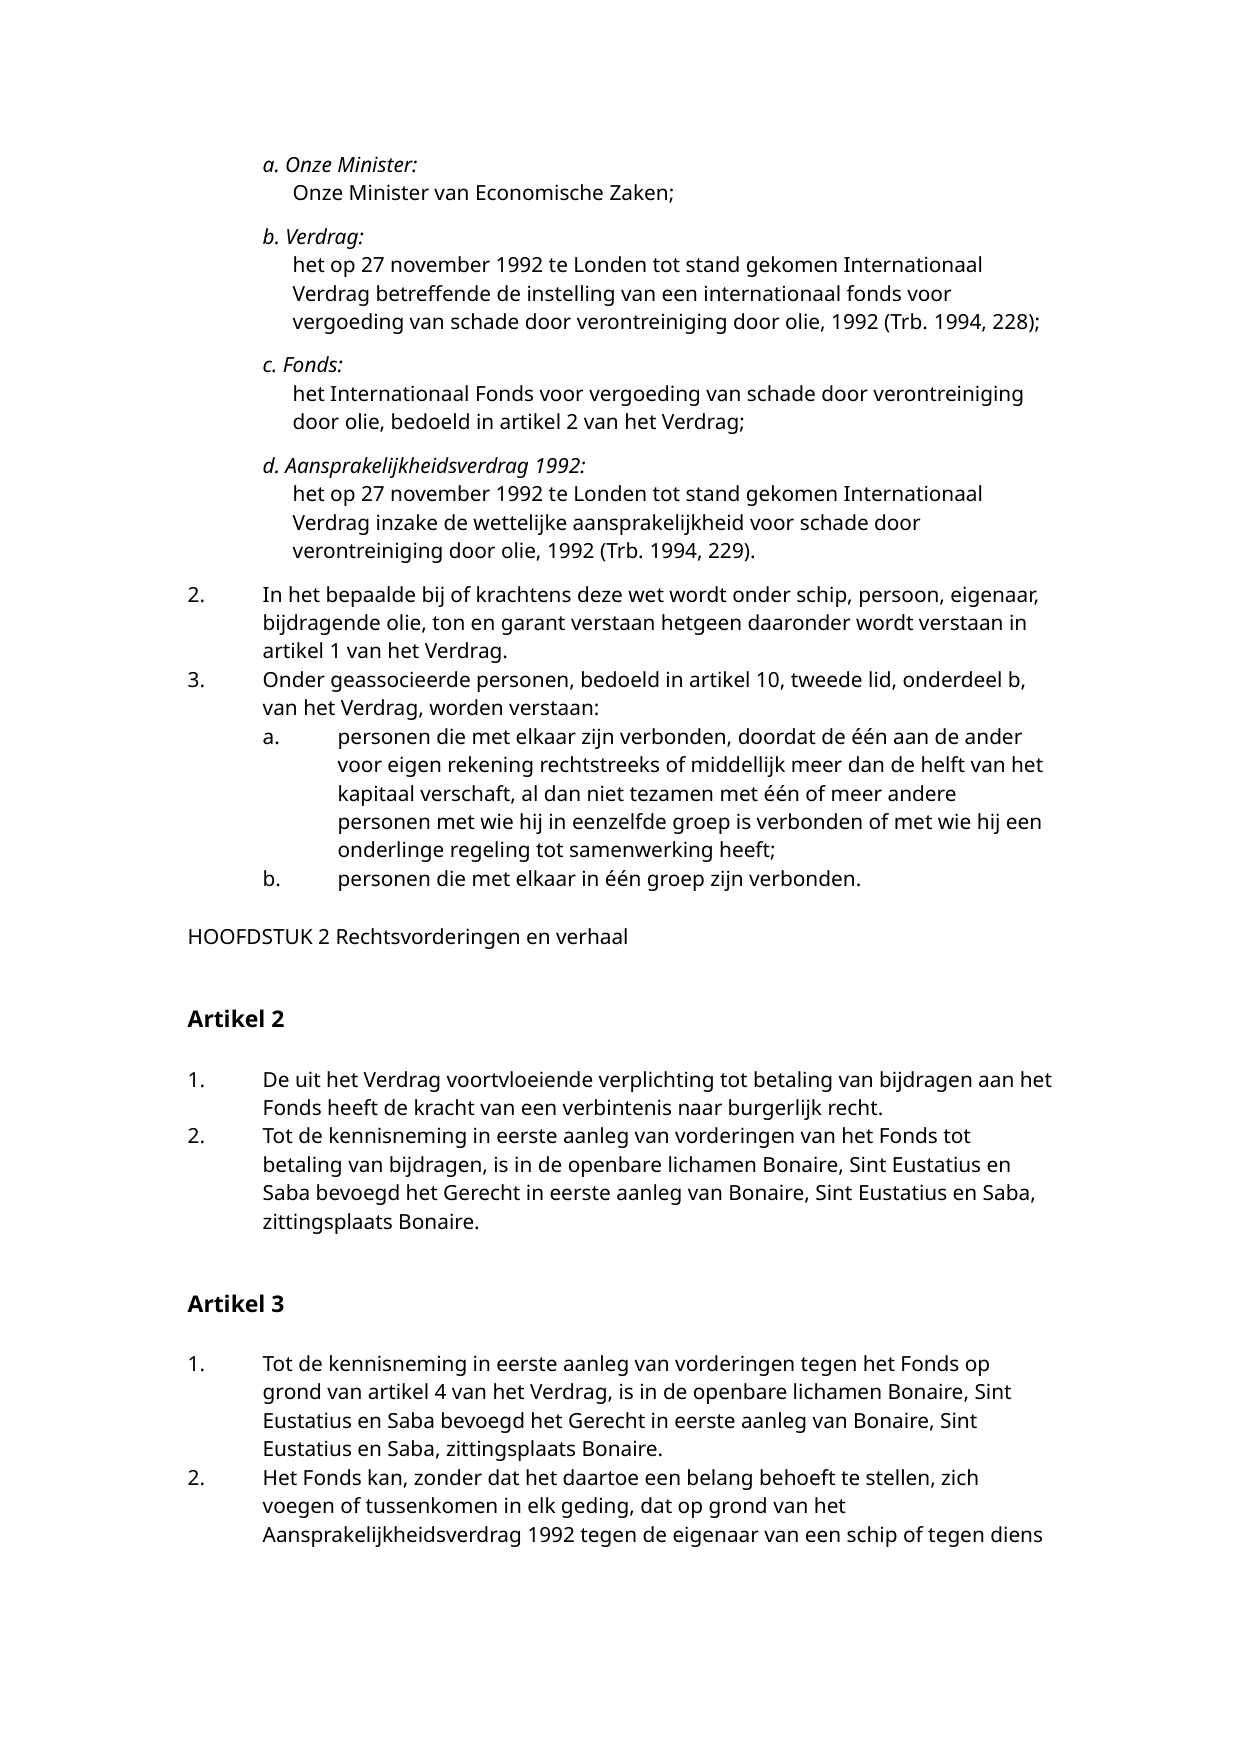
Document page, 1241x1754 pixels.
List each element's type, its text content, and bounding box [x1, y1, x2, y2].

list het op 27 november 1992 te Londen tot stand gekomen Internationaal Verdrag inzake de wettelijke aansprakelijkheid voor schade door verontreiniging door olie, 1992 (Trb. 1994, 229). [217, 479, 1053, 565]
list c. Fonds: [187, 351, 1053, 379]
list personen die met elkaar zijn verbonden, doordat de één aan de ander voor eigen rekening rechtstreeks of middellijk meer dan de helft van het kapitaal verschaft, al dan niet tezamen met één of meer andere personen met wie hij in eenzelfde groep is verbonden of met wie hij een onderlinge regeling tot samenwerking heeft; [262, 722, 1053, 864]
list b. Verdrag: [187, 222, 1053, 250]
list Tot de kennisneming in eerste aanleg van vorderingen tegen het Fonds op grond van artikel 4 van het Verdrag, is in de openbare lichamen Bonaire, Sint Eustatius en Saba bevoegd het Gerecht in eerste aanleg van Bonaire, Sint Eustatius en Saba, zittingsplaats Bonaire. [187, 1349, 1053, 1463]
list het Internationaal Fonds voor vergoeding van schade door verontreiniging door olie, bedoeld in artikel 2 van het Verdrag; [217, 379, 1053, 436]
list In het bepaalde bij of krachtens deze wet wordt onder schip, persoon, eigenaar, bijdragende olie, ton en garant verstaan hetgeen daaronder wordt verstaan in artikel 1 van het Verdrag. [187, 580, 1053, 665]
subtitle Artikel 3 [187, 1288, 1053, 1319]
subtitle Artikel 2 [187, 1003, 1053, 1035]
list d. Aansprakelijkheidsverdrag 1992: [187, 451, 1053, 479]
list Tot de kennisneming in eerste aanleg van vorderingen van het Fonds tot betaling van bijdragen, is in de openbare lichamen Bonaire, Sint Eustatius en Saba bevoegd het Gerecht in eerste aanleg van Bonaire, Sint Eustatius en Saba, zittingsplaats Bonaire. [187, 1122, 1053, 1235]
list Onder geassocieerde personen, bedoeld in artikel 10, tweede lid, onderdeel b, van het Verdrag, worden verstaan: [187, 665, 1053, 722]
list Het Fonds kan, zonder dat het daartoe een belang behoeft te stellen, zich voegen of tussenkomen in elk geding, dat op grond van het Aansprakelijkheidsverdrag 1992 tegen de eigenaar van een schip of tegen diens [187, 1463, 1053, 1548]
list De uit het Verdrag voortvloeiende verplichting tot betaling van bijdragen aan het Fonds heeft de kracht van een verbintenis naar burgerlijk recht. [187, 1065, 1053, 1122]
list Onze Minister van Economische Zaken; [217, 178, 1053, 207]
list personen die met elkaar in één groep zijn verbonden. [262, 864, 1053, 892]
subtitle HOOFDSTUK 2 Rechtsvorderingen en verhaal [187, 922, 1053, 951]
list het op 27 november 1992 te Londen tot stand gekomen Internationaal Verdrag betreffende de instelling van een internationaal fonds voor vergoeding van schade door verontreiniging door olie, 1992 (Trb. 1994, 228); [217, 250, 1053, 336]
list a. Onze Minister: [187, 150, 1053, 178]
